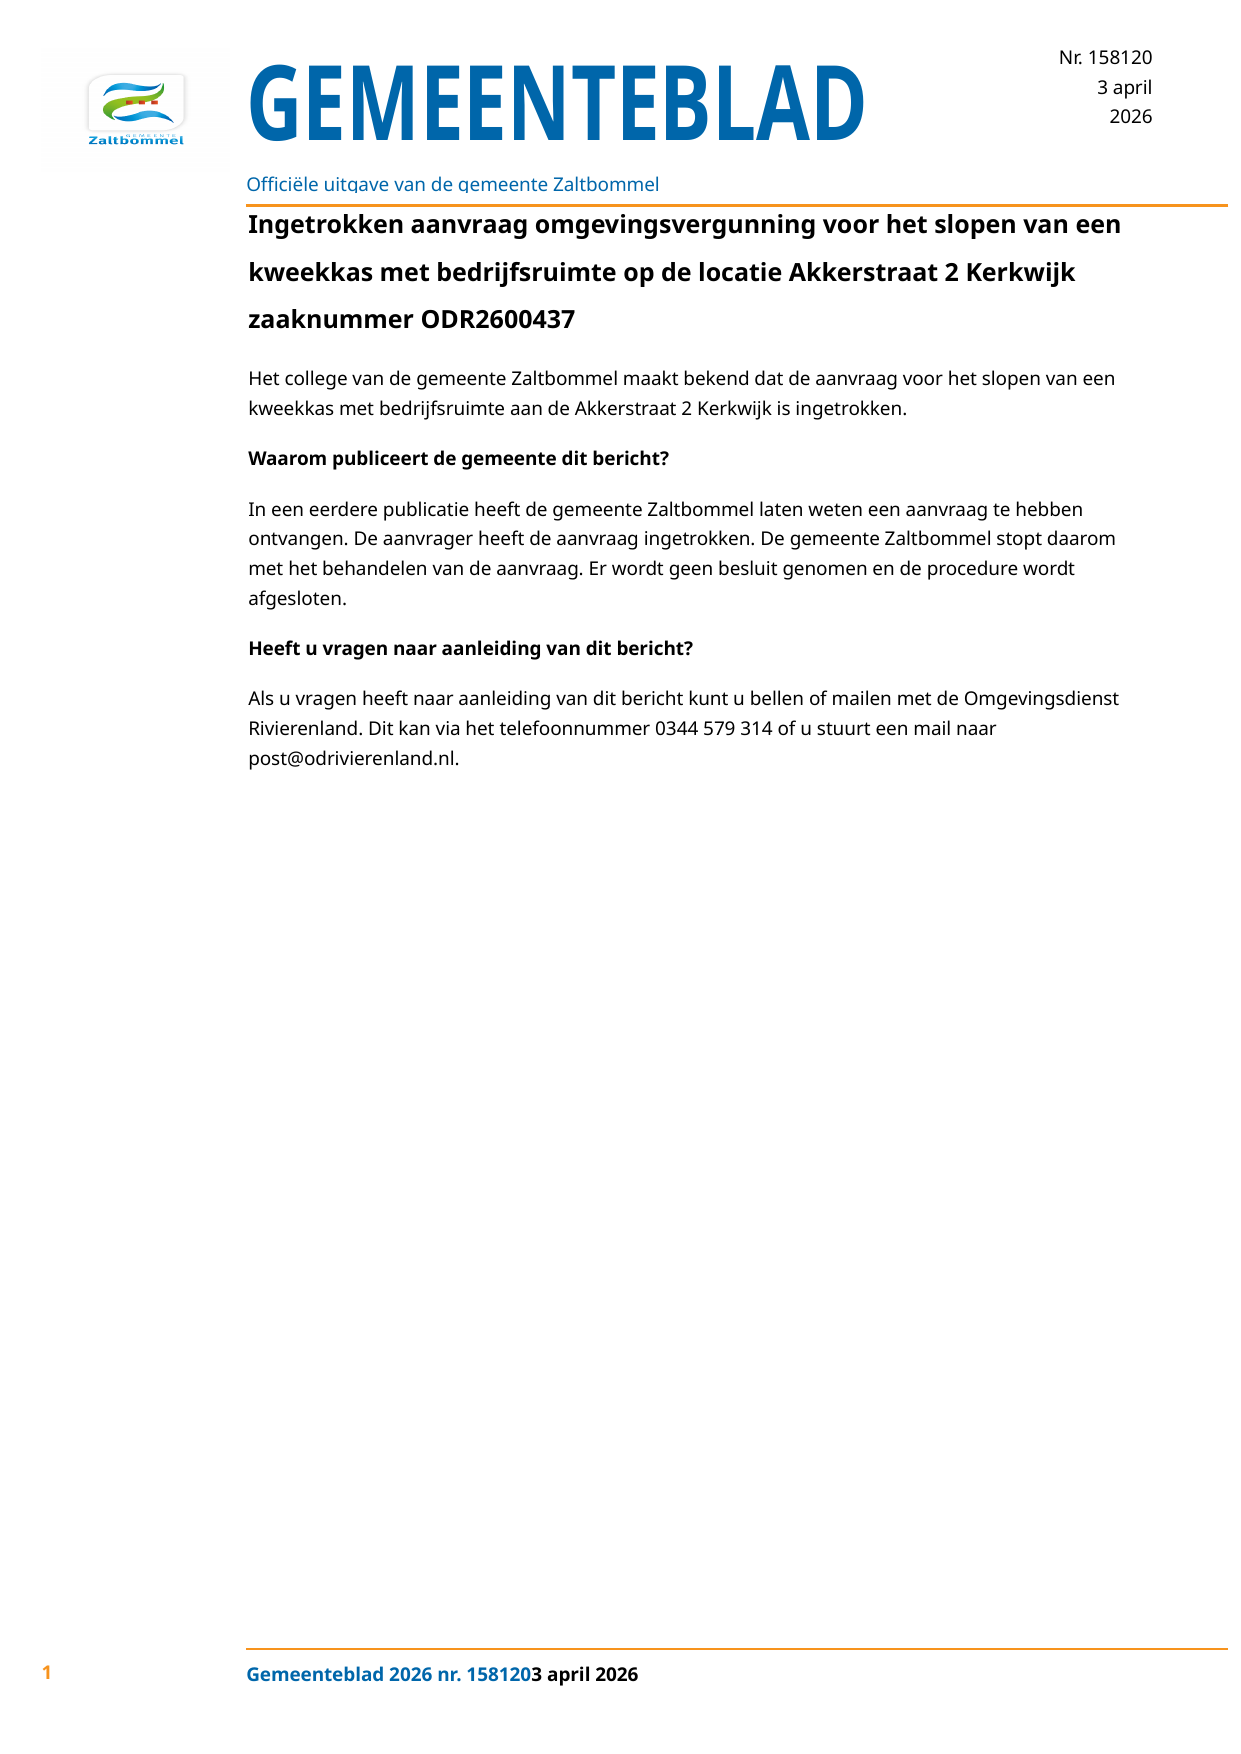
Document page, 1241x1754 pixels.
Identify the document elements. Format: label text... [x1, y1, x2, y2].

text Heeft u vragen naar aanleiding van dit bericht? [248, 635, 1152, 661]
text Het college van de gemeente Zaltbommel maakt bekend dat de aanvraag voor het slopen van een kweekkas met bedrijfsruimte aan de Akkerstraat 2 Kerkwijk is ingetrokken. [248, 366, 1152, 421]
picture [41, 47, 231, 172]
text Waarom publiceert de gemeente dit bericht? [248, 446, 1152, 471]
text In een eerdere publicatie heeft de gemeente Zaltbommel laten weten een aanvraag te hebben ontvangen. De aanvrager heeft de aanvraag ingetrokken. De gemeente Zaltbommel stopt daarom met het behandelen van de aanvraag. Er wordt geen besluit genomen en de procedure wordt afgesloten. [248, 496, 1152, 610]
text Als u vragen heeft naar aanleiding van dit bericht kunt u bellen of mailen met de Omgevingsdienst Rivierenland. Dit kan via het telefoonnummer 0344 579 314 of u stuurt een mail naar post@odrivierenland.nl. [248, 686, 1152, 770]
text Ingetrokken aanvraag omgevingsvergunning voor het slopen van een kweekkas met bedrijfsruimte op de locatie Akkerstraat 2 Kerkwijk zaaknummer ODR2600437 [248, 207, 1152, 336]
